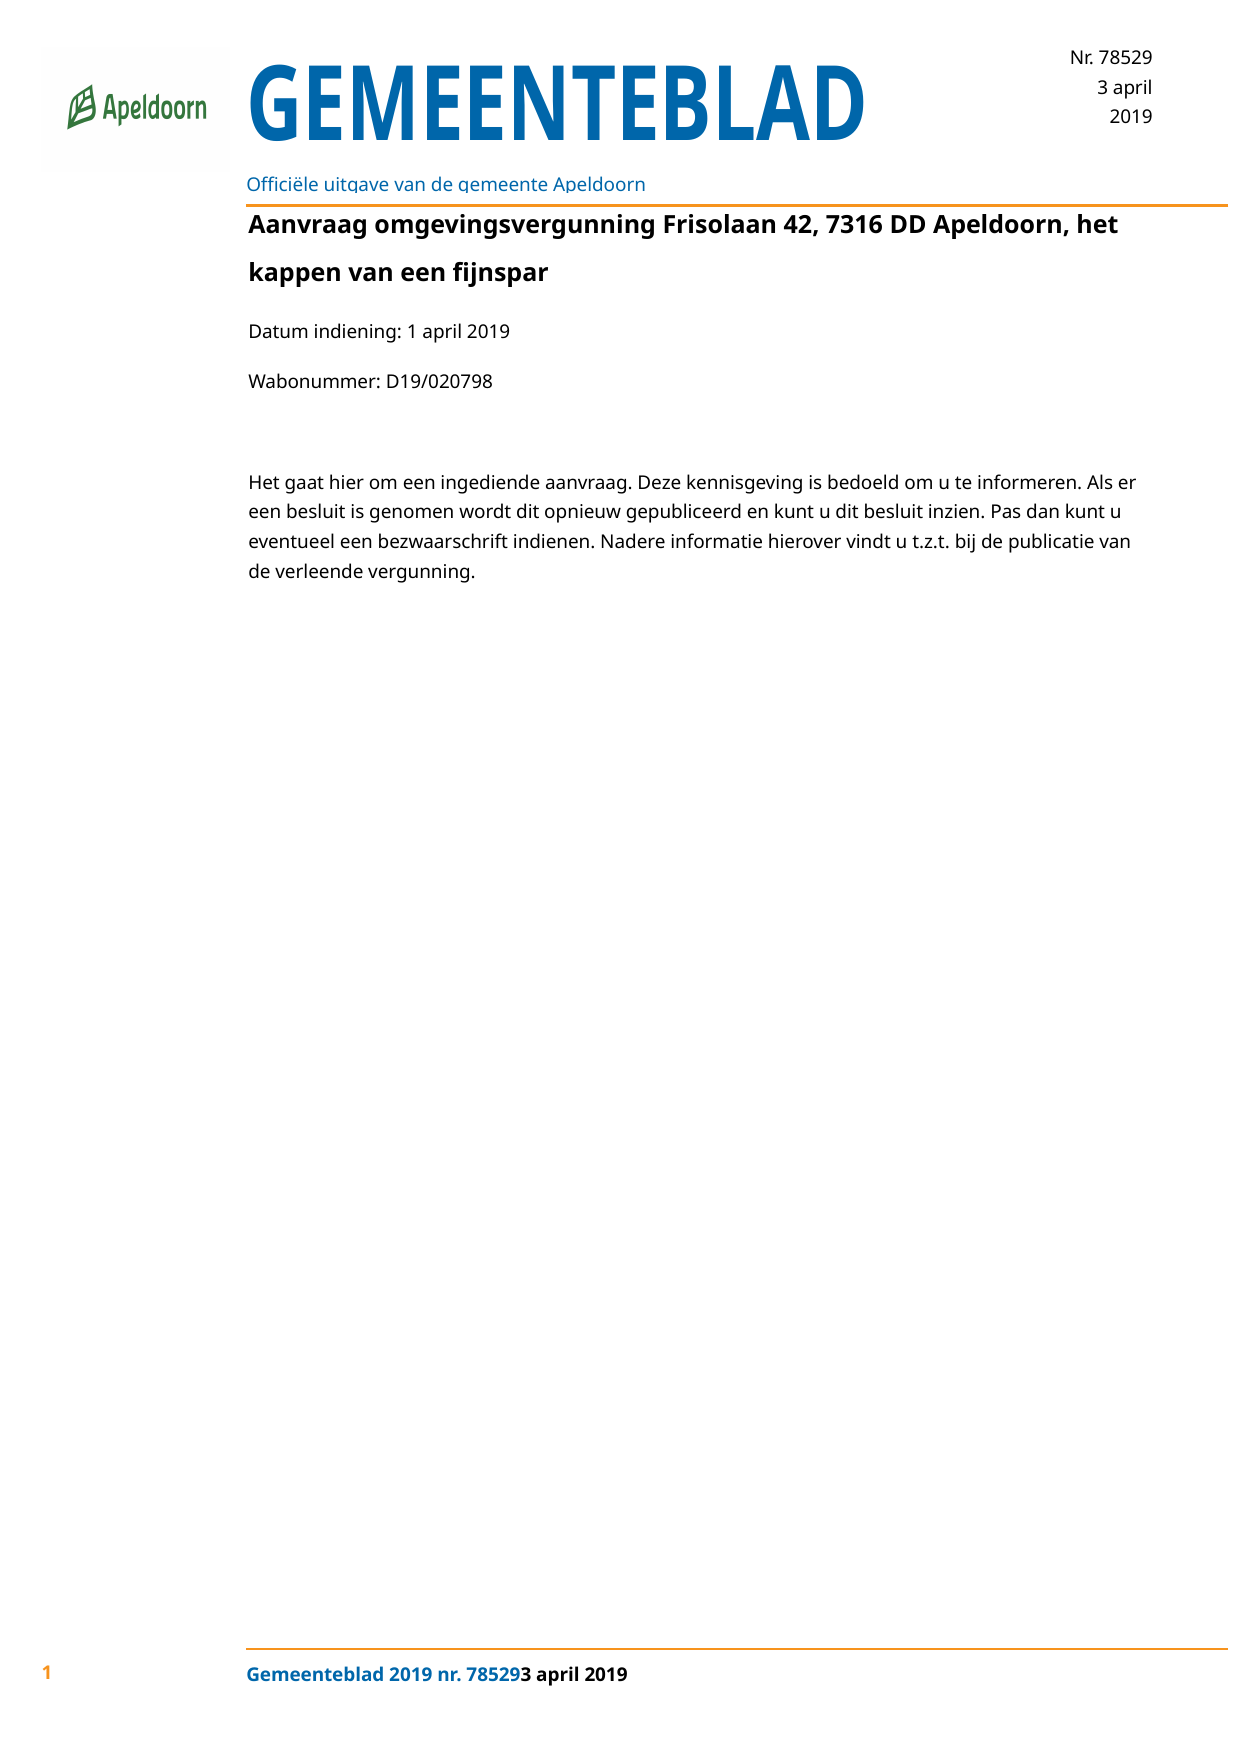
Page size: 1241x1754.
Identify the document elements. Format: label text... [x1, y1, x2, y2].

text Datum indiening: 1 april 2019 [248, 318, 1152, 344]
text Het gaat hier om een ingediende aanvraag. Deze kennisgeving is bedoeld om u te informeren. Als er een besluit is genomen wordt dit opnieuw gepubliceerd en kunt u dit besluit inzien. Pas dan kunt u eventueel een bezwaarschrift indienen. Nadere informatie hierover vindt u t.z.t. bij de publicatie van de verleende vergunning. [248, 469, 1152, 584]
picture [41, 47, 231, 172]
text Wabonummer: D19/020798 [248, 368, 1152, 394]
text Aanvraag omgevingsvergunning Frisolaan 42, 7316 DD Apeldoorn, het kappen van een fijnspar [248, 207, 1152, 288]
